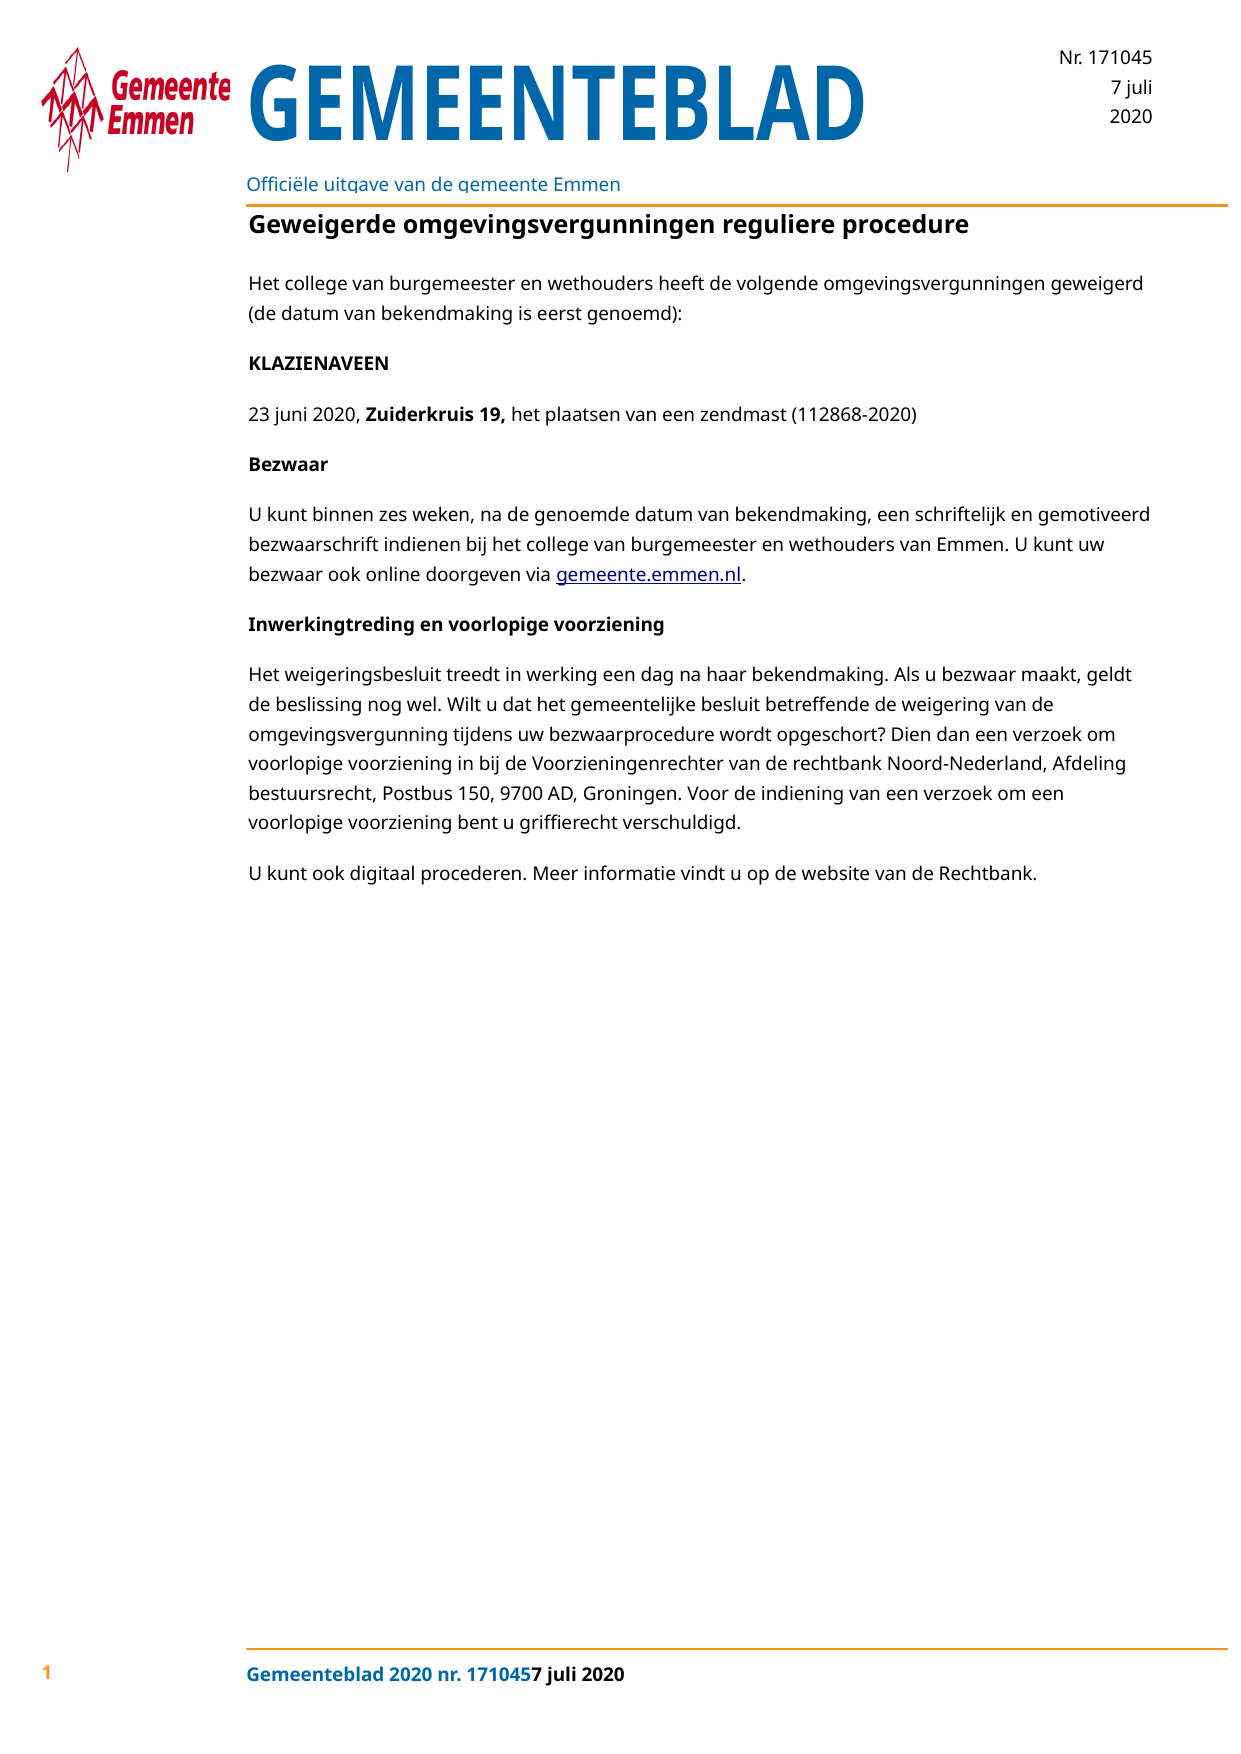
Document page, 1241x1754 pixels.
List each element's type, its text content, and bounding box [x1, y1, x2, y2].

text Inwerkingtreding en voorlopige voorziening [248, 611, 1152, 637]
text U kunt binnen zes weken, na de genoemde datum van bekendmaking, een schriftelijk en gemotiveerd bezwaarschrift indienen bij het college van burgemeester en wethouders van Emmen. U kunt uw bezwaar ook online doorgeven via gemeente.emmen.nl. [248, 502, 1152, 586]
text U kunt ook digitaal procederen. Meer informatie vindt u op de website van de Rechtbank. [248, 860, 1152, 886]
text Het weigeringsbesluit treedt in werking een dag na haar bekendmaking. Als u bezwaar maakt, geldt de beslissing nog wel. Wilt u dat het gemeentelijke besluit betreffende de weigering van de omgevingsvergunning tijdens uw bezwaarprocedure wordt opgeschort? Dien dan een verzoek om voorlopige voorziening in bij de Voorzieningenrechter van de rechtbank Noord-Nederland, Afdeling bestuursrecht, Postbus 150, 9700 AD, Groningen. Voor de indiening van een verzoek om een voorlopige voorziening bent u griffierecht verschuldigd. [248, 662, 1152, 835]
text KLAZIENAVEEN [248, 350, 1152, 376]
text Geweigerde omgevingsvergunningen reguliere procedure [248, 207, 1152, 241]
text Bezwaar [248, 451, 1152, 477]
picture [41, 47, 231, 172]
text Het college van burgemeester en wethouders heeft de volgende omgevingsvergunningen geweigerd (de datum van bekendmaking is eerst genoemd): [248, 270, 1152, 326]
text 23 juni 2020, Zuiderkruis 19, het plaatsen van een zendmast (112868-2020) [248, 401, 1152, 426]
